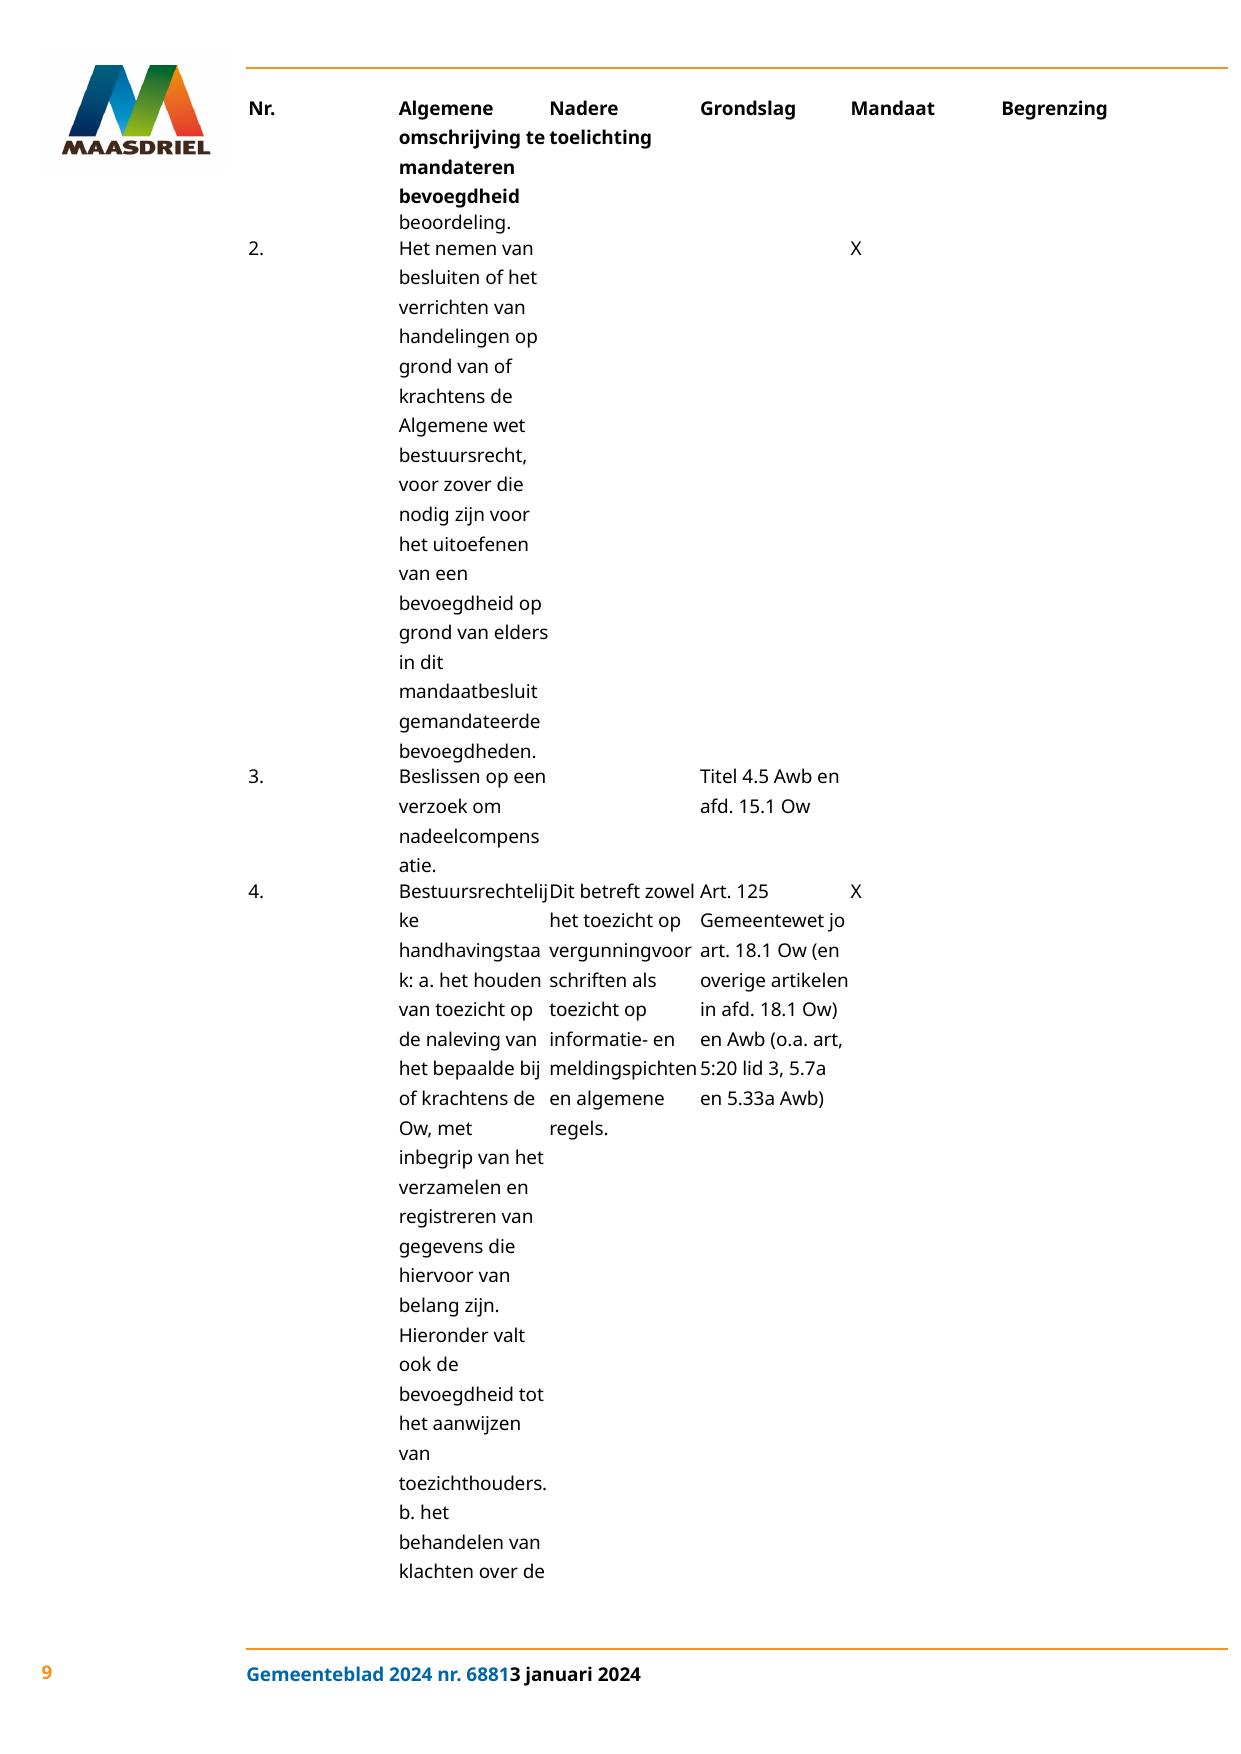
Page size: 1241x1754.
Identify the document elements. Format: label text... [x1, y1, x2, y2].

table_cell beoordeling. [399, 209, 549, 235]
table_cell Bestuursrechtelijke handhavingstaak: a. het houden van toezicht op de naleving van het bepaalde bij of krachtens de Ow, met inbegrip van het verzamelen en registreren van gegevens die hiervoor van belang zijn. Hieronder valt ook de bevoegdheid tot het aanwijzen van toezichthouders. b. het behandelen van klachten over de [399, 878, 549, 1584]
table_cell [1001, 209, 1152, 235]
table_cell [248, 764, 398, 878]
table_cell Titel 4.5 Awb en afd. 15.1 Ow [700, 764, 850, 878]
table_cell [1001, 878, 1152, 1584]
table_header Begrenzing [1001, 95, 1152, 209]
table_cell [700, 235, 850, 764]
table_cell Beslissen op een verzoek om nadeelcompensatie. [399, 764, 549, 878]
table_header Nadere toelichting [549, 95, 700, 209]
table_cell [549, 235, 700, 764]
table_cell [850, 764, 1001, 878]
table_cell [549, 764, 700, 878]
table_cell [248, 235, 398, 764]
table_cell [1001, 764, 1152, 878]
table_cell [700, 209, 850, 235]
table_cell [248, 209, 398, 235]
table_cell Art. 125 Gemeentewet jo art. 18.1 Ow (en overige artikelen in afd. 18.1 Ow) en Awb (o.a. art, 5:20 lid 3, 5.7a en 5.33a Awb) [700, 878, 850, 1584]
picture [41, 47, 231, 172]
table_cell Dit betreft zowel het toezicht op vergunningvoorschriften als toezicht op informatie- en meldingspichten en algemene regels. [549, 878, 700, 1584]
table_cell [248, 878, 398, 1584]
table_header Grondslag [700, 95, 850, 209]
table_header Nr. [248, 95, 398, 209]
table_cell Het nemen van besluiten of het verrichten van handelingen op grond van of krachtens de Algemene wet bestuursrecht, voor zover die nodig zijn voor het uitoefenen van een bevoegdheid op grond van elders in dit mandaatbesluit gemandateerde bevoegdheden. [399, 235, 549, 764]
table_cell [1001, 235, 1152, 764]
table_cell X [850, 235, 1001, 764]
table_header Mandaat [850, 95, 1001, 209]
table_cell X [850, 878, 1001, 1584]
table_cell [850, 209, 1001, 235]
table_header Algemene omschrijving te mandateren bevoegdheid [399, 95, 549, 209]
